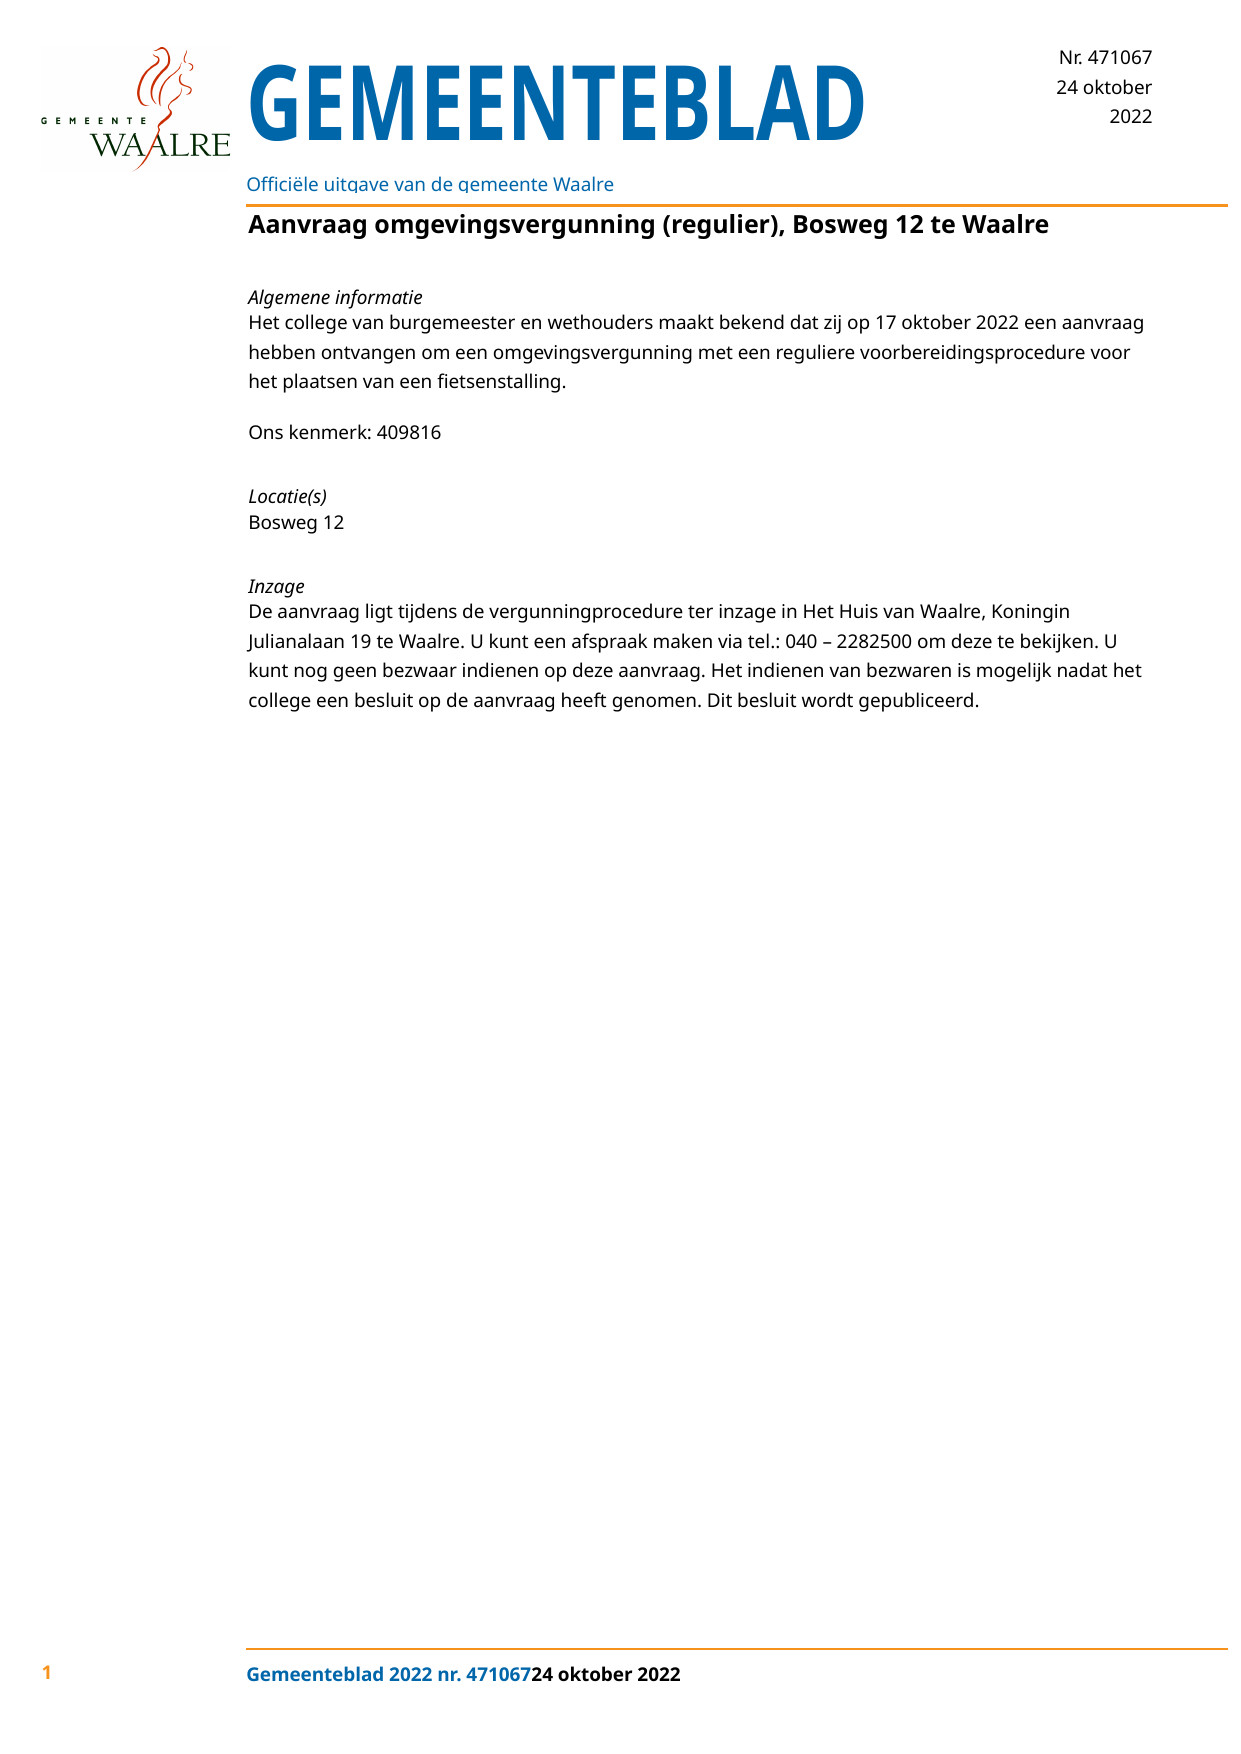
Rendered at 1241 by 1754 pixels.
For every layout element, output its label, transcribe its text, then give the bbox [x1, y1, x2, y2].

text Aanvraag omgevingsvergunning (regulier), Bosweg 12 te Waalre [248, 207, 1152, 241]
text Bosweg 12 [248, 509, 1152, 534]
picture [41, 47, 231, 172]
text Inzage [248, 573, 1152, 598]
text Locatie(s) [248, 483, 1152, 509]
text Algemene informatie [248, 284, 1152, 309]
text Ons kenmerk: 409816 [248, 419, 1152, 445]
text Het college van burgemeester en wethouders maakt bekend dat zij op 17 oktober 2022 een aanvraag hebben ontvangen om een omgevingsvergunning met een reguliere voorbereidingsprocedure voor het plaatsen van een fietsenstalling. [248, 309, 1152, 394]
text De aanvraag ligt tijdens de vergunningprocedure ter inzage in Het Huis van Waalre, Koningin Julianalaan 19 te Waalre. U kunt een afspraak maken via tel.: 040 – 2282500 om deze te bekijken. U kunt nog geen bezwaar indienen op deze aanvraag. Het indienen van bezwaren is mogelijk nadat het college een besluit op de aanvraag heeft genomen. Dit besluit wordt gepubliceerd. [248, 598, 1152, 713]
